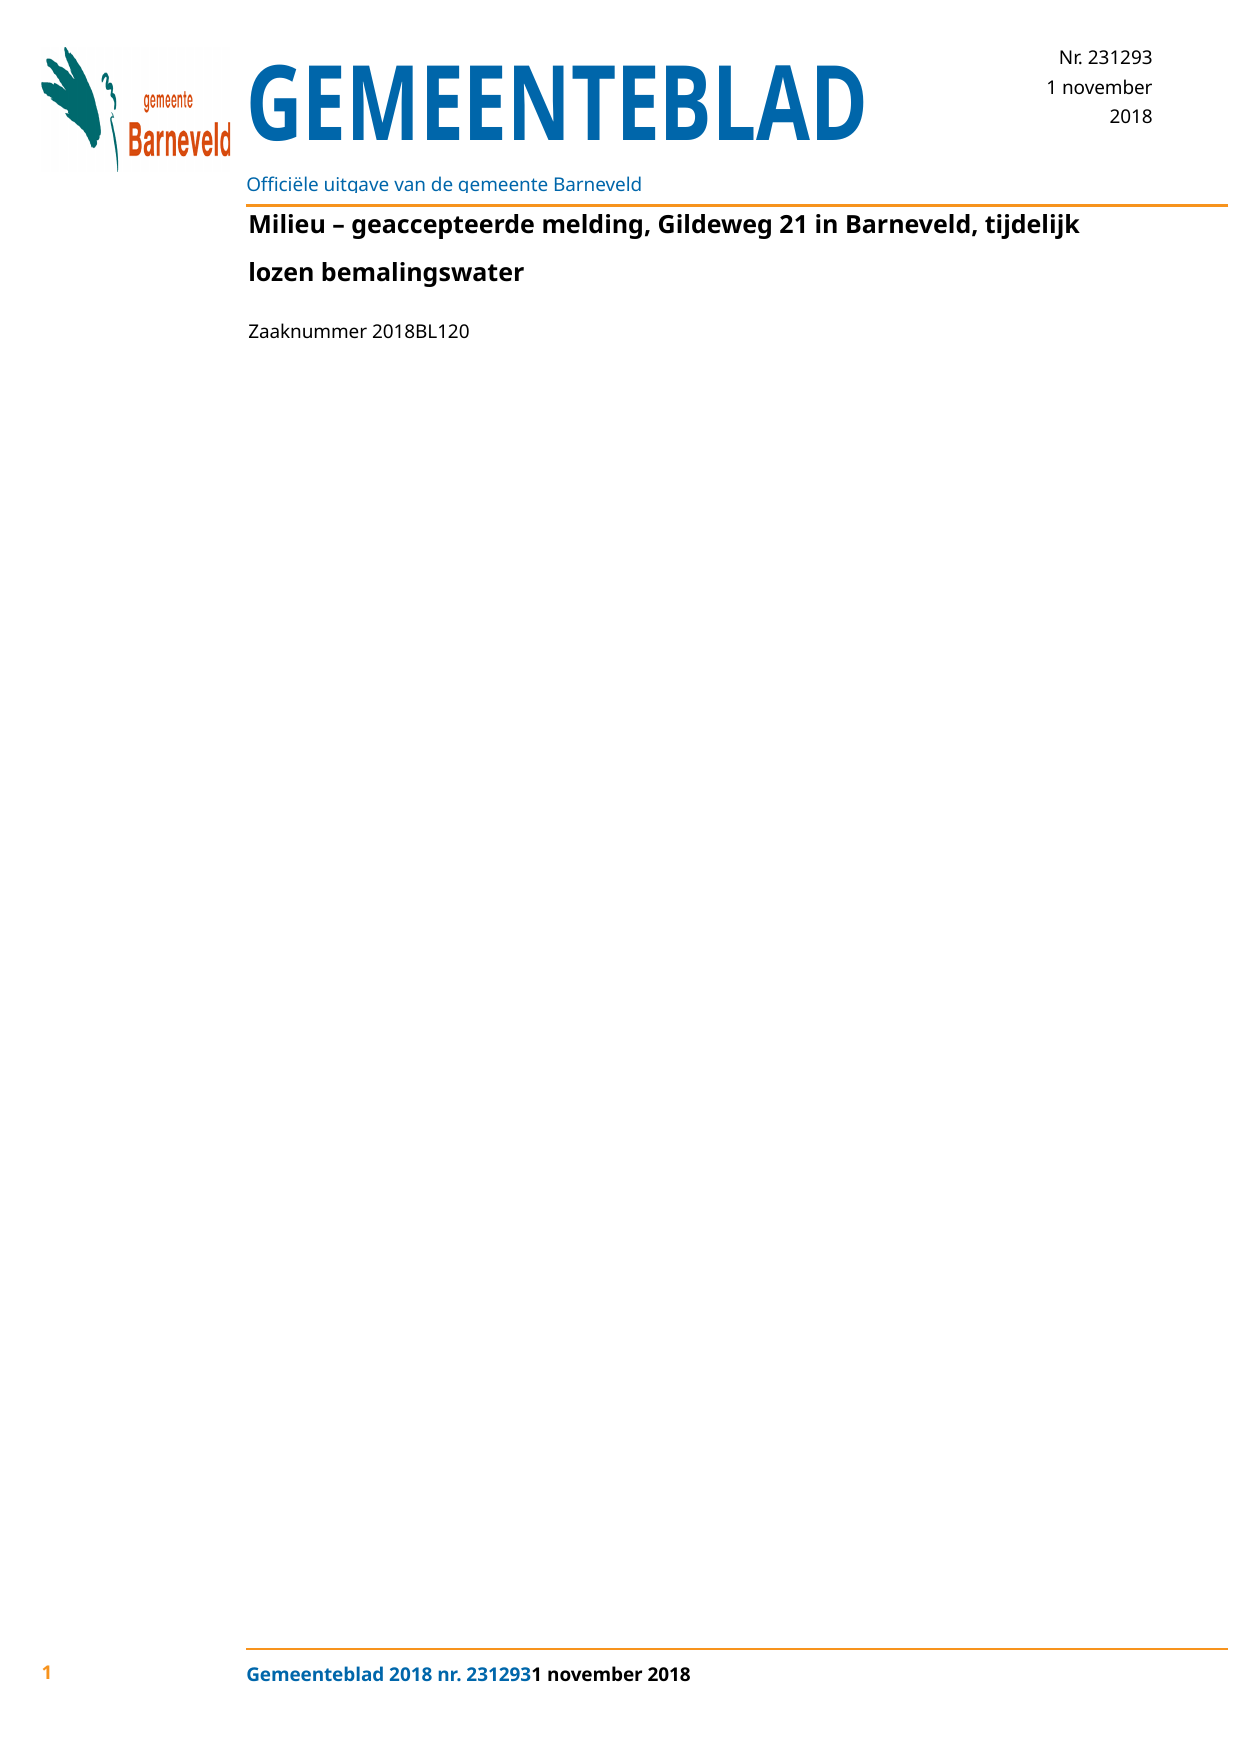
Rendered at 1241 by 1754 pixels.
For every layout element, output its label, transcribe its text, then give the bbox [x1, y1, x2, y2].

text Milieu – geaccepteerde melding, Gildeweg 21 in Barneveld, tijdelijk lozen bemalingswater [248, 207, 1152, 288]
text Zaaknummer 2018BL120 [248, 318, 1152, 344]
picture [41, 47, 231, 172]
